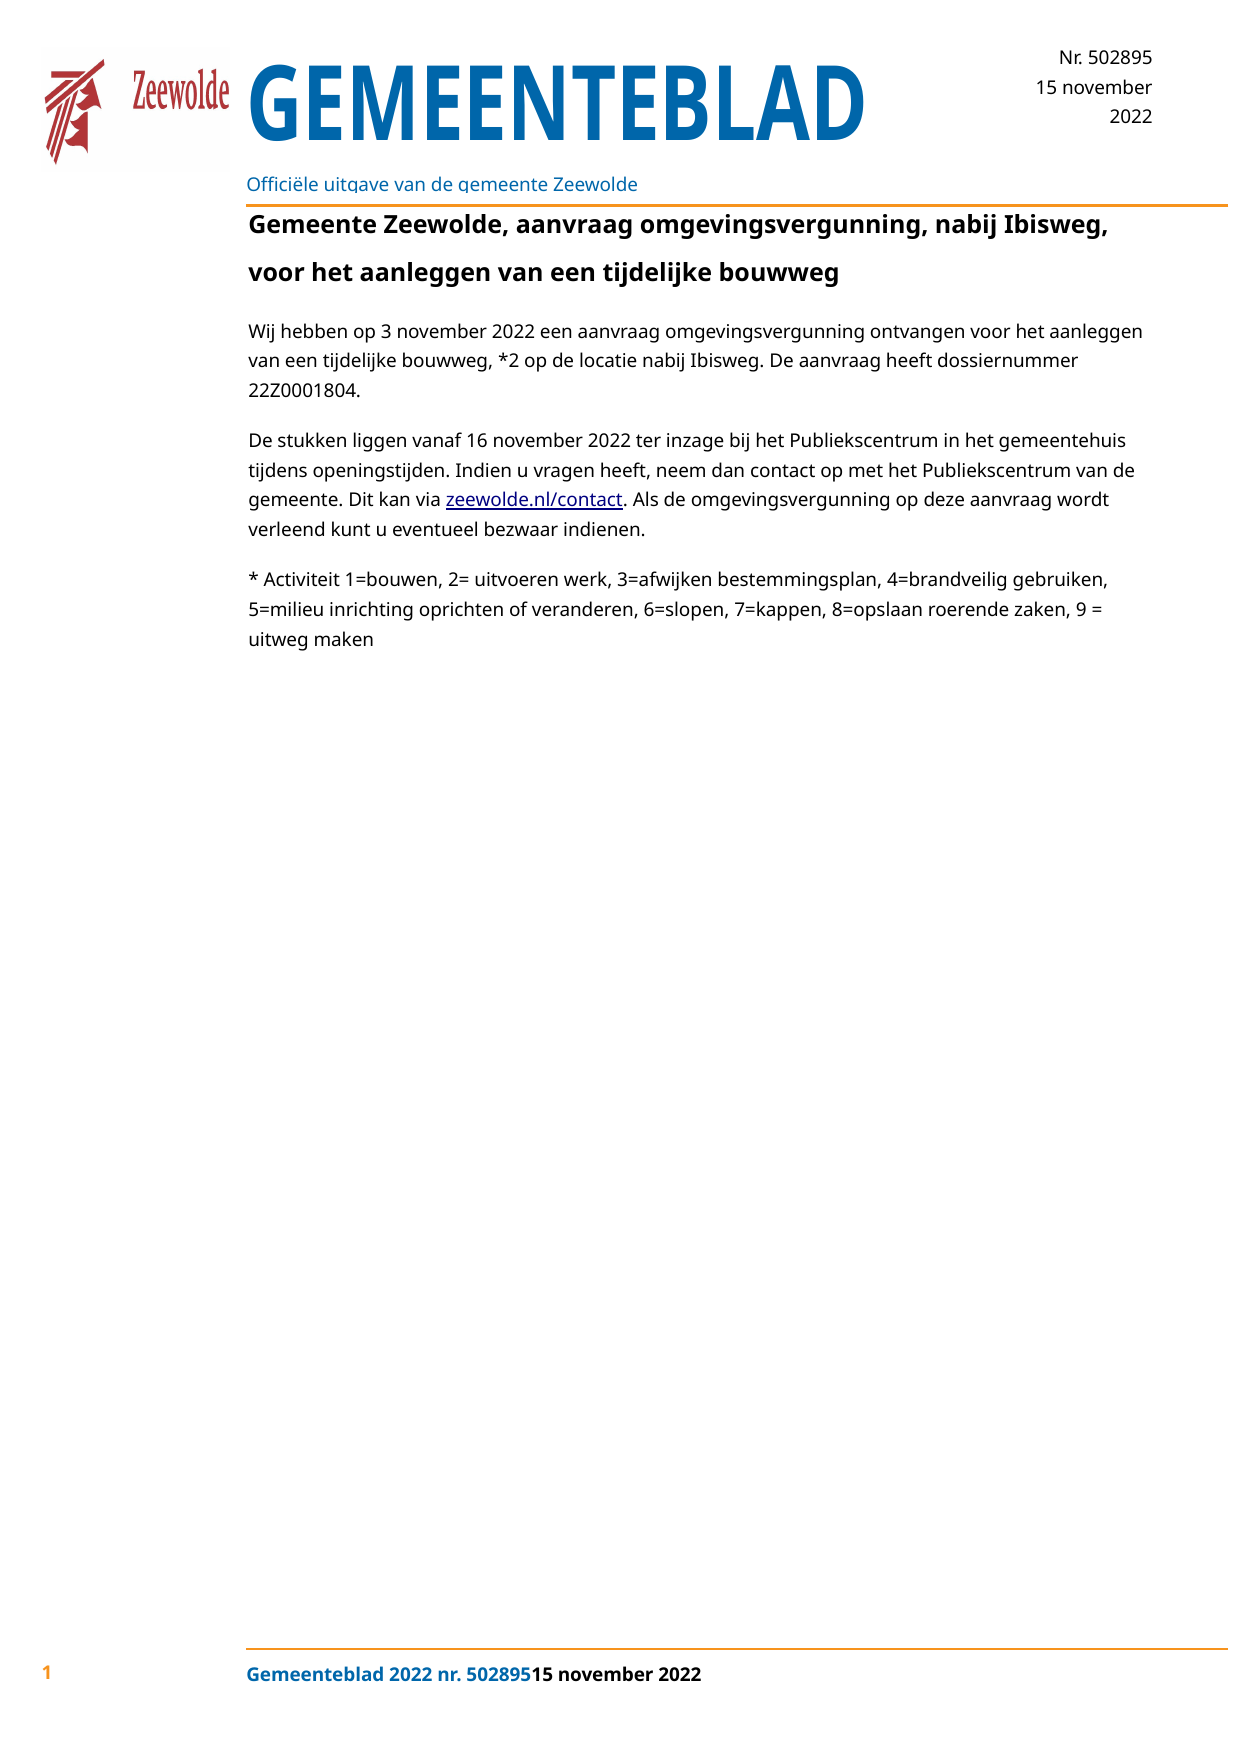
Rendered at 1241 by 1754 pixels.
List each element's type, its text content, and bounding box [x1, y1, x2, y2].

text Wij hebben op 3 november 2022 een aanvraag omgevingsvergunning ontvangen voor het aanleggen van een tijdelijke bouwweg, *2 op de locatie nabij Ibisweg. De aanvraag heeft dossiernummer 22Z0001804. [248, 318, 1152, 403]
text De stukken liggen vanaf 16 november 2022 ter inzage bij het Publiekscentrum in het gemeentehuis tijdens openingstijden. Indien u vragen heeft, neem dan contact op met het Publiekscentrum van de gemeente. Dit kan via zeewolde.nl/contact. Als de omgevingsvergunning op deze aanvraag wordt verleend kunt u eventueel bezwaar indienen. [248, 427, 1152, 542]
picture [41, 47, 231, 172]
text * Activiteit 1=bouwen, 2= uitvoeren werk, 3=afwijken bestemmingsplan, 4=brandveilig gebruiken, 5=milieu inrichting oprichten of veranderen, 6=slopen, 7=kappen, 8=opslaan roerende zaken, 9 = uitweg maken [248, 567, 1152, 652]
text Gemeente Zeewolde, aanvraag omgevingsvergunning, nabij Ibisweg, voor het aanleggen van een tijdelijke bouwweg [248, 207, 1152, 288]
